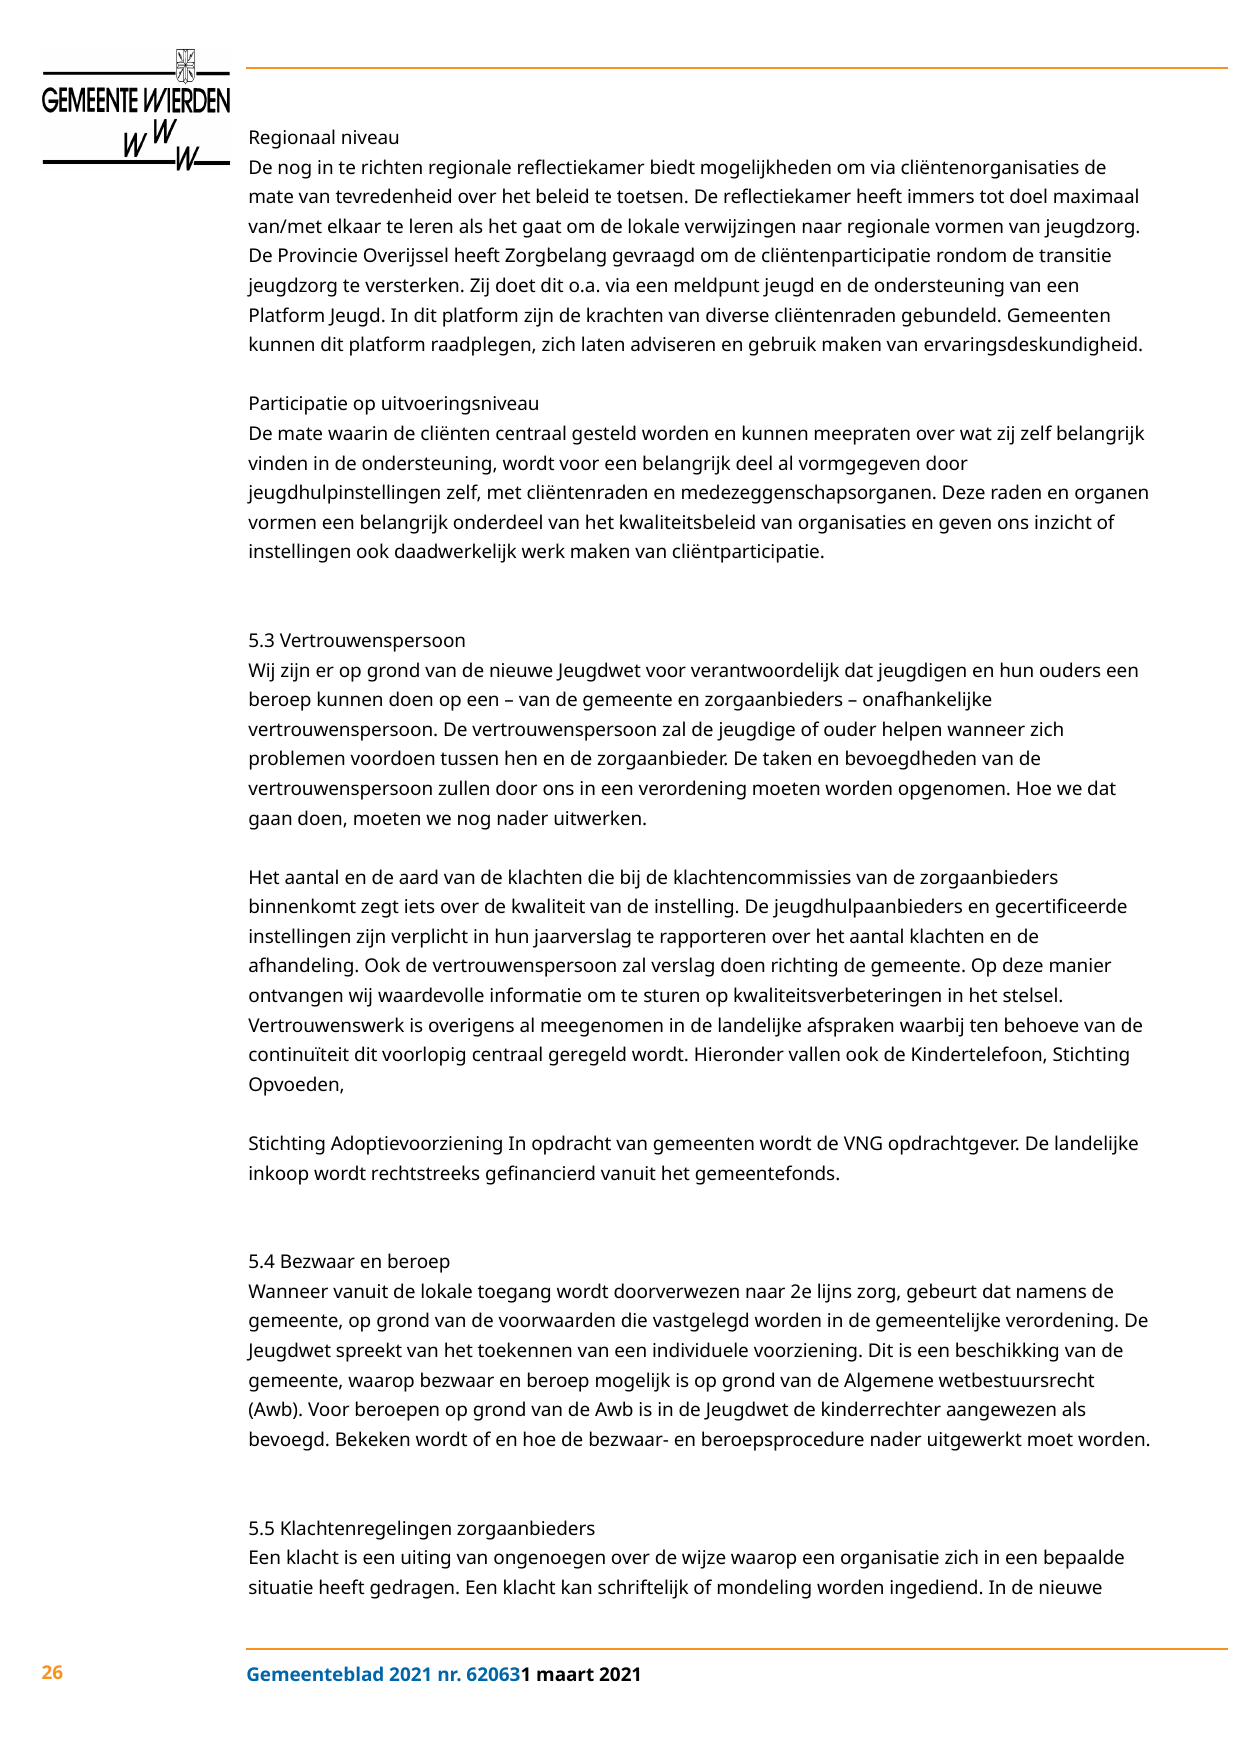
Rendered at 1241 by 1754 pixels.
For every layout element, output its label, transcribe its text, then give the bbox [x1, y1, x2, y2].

text Participatie op uitvoeringsniveau [248, 391, 1152, 416]
text Een klacht is een uiting van ongenoegen over de wijze waarop een organisatie zich in een bepaalde situatie heeft gedragen. Een klacht kan schriftelijk of mondeling worden ingediend. In de nieuwe [248, 1544, 1152, 1600]
text 5.4 Bezwaar en beroep [248, 1248, 1152, 1274]
text 5.3 Vertrouwenspersoon [248, 627, 1152, 653]
text Het aantal en de aard van de klachten die bij de klachtencommissies van de zorgaanbieders binnenkomt zegt iets over de kwaliteit van de instelling. De jeugdhulpaanbieders en gecertificeerde instellingen zijn verplicht in hun jaarverslag te rapporteren over het aantal klachten en de afhandeling. Ook de vertrouwenspersoon zal verslag doen richting de gemeente. Op deze manier ontvangen wij waardevolle informatie om te sturen op kwaliteitsverbeteringen in het stelsel. Vertrouwenswerk is overigens al meegenomen in de landelijke afspraken waarbij ten behoeve van de continuïteit dit voorlopig centraal geregeld wordt. Hieronder vallen ook de Kindertelefoon, Stichting Opvoeden, [248, 864, 1152, 1097]
text De nog in te richten regionale reflectiekamer biedt mogelijkheden om via cliëntenorganisaties de mate van tevredenheid over het beleid te toetsen. De reflectiekamer heeft immers tot doel maximaal van/met elkaar te leren als het gaat om de lokale verwijzingen naar regionale vormen van jeugdzorg. De Provincie Overijssel heeft Zorgbelang gevraagd om de cliëntenparticipatie rondom de transitie jeugdzorg te versterken. Zij doet dit o.a. via een meldpunt jeugd en de ondersteuning van een Platform Jeugd. In dit platform zijn de krachten van diverse cliëntenraden gebundeld. Gemeenten kunnen dit platform raadplegen, zich laten adviseren en gebruik maken van ervaringsdeskundigheid. [248, 154, 1152, 357]
picture [41, 47, 231, 172]
text De mate waarin de cliënten centraal gesteld worden en kunnen meepraten over wat zij zelf belangrijk vinden in de ondersteuning, wordt voor een belangrijk deel al vormgegeven door jeugdhulpinstellingen zelf, met cliëntenraden en medezeggenschapsorganen. Deze raden en organen vormen een belangrijk onderdeel van het kwaliteitsbeleid van organisaties en geven ons inzicht of instellingen ook daadwerkelijk werk maken van cliëntparticipatie. [248, 420, 1152, 564]
text Stichting Adoptievoorziening In opdracht van gemeenten wordt de VNG opdrachtgever. De landelijke inkoop wordt rechtstreeks gefinancierd vanuit het gemeentefonds. [248, 1130, 1152, 1186]
text Wanneer vanuit de lokale toegang wordt doorverwezen naar 2e lijns zorg, gebeurt dat namens de gemeente, op grond van de voorwaarden die vastgelegd worden in de gemeentelijke verordening. De Jeugdwet spreekt van het toekennen van een individuele voorziening. Dit is een beschikking van de gemeente, waarop bezwaar en beroep mogelijk is op grond van de Algemene wetbestuursrecht (Awb). Voor beroepen op grond van de Awb is in de Jeugdwet de kinderrechter aangewezen als bevoegd. Bekeken wordt of en hoe de bezwaar- en beroepsprocedure nader uitgewerkt moet worden. [248, 1278, 1152, 1452]
text Regionaal niveau [248, 124, 1152, 150]
text Wij zijn er op grond van de nieuwe Jeugdwet voor verantwoordelijk dat jeugdigen en hun ouders een beroep kunnen doen op een – van de gemeente en zorgaanbieders – onafhankelijke vertrouwenspersoon. De vertrouwenspersoon zal de jeugdige of ouder helpen wanneer zich problemen voordoen tussen hen en de zorgaanbieder. De taken en bevoegdheden van de vertrouwenspersoon zullen door ons in een verordening moeten worden opgenomen. Hoe we dat gaan doen, moeten we nog nader uitwerken. [248, 657, 1152, 831]
text 5.5 Klachtenregelingen zorgaanbieders [248, 1515, 1152, 1541]
